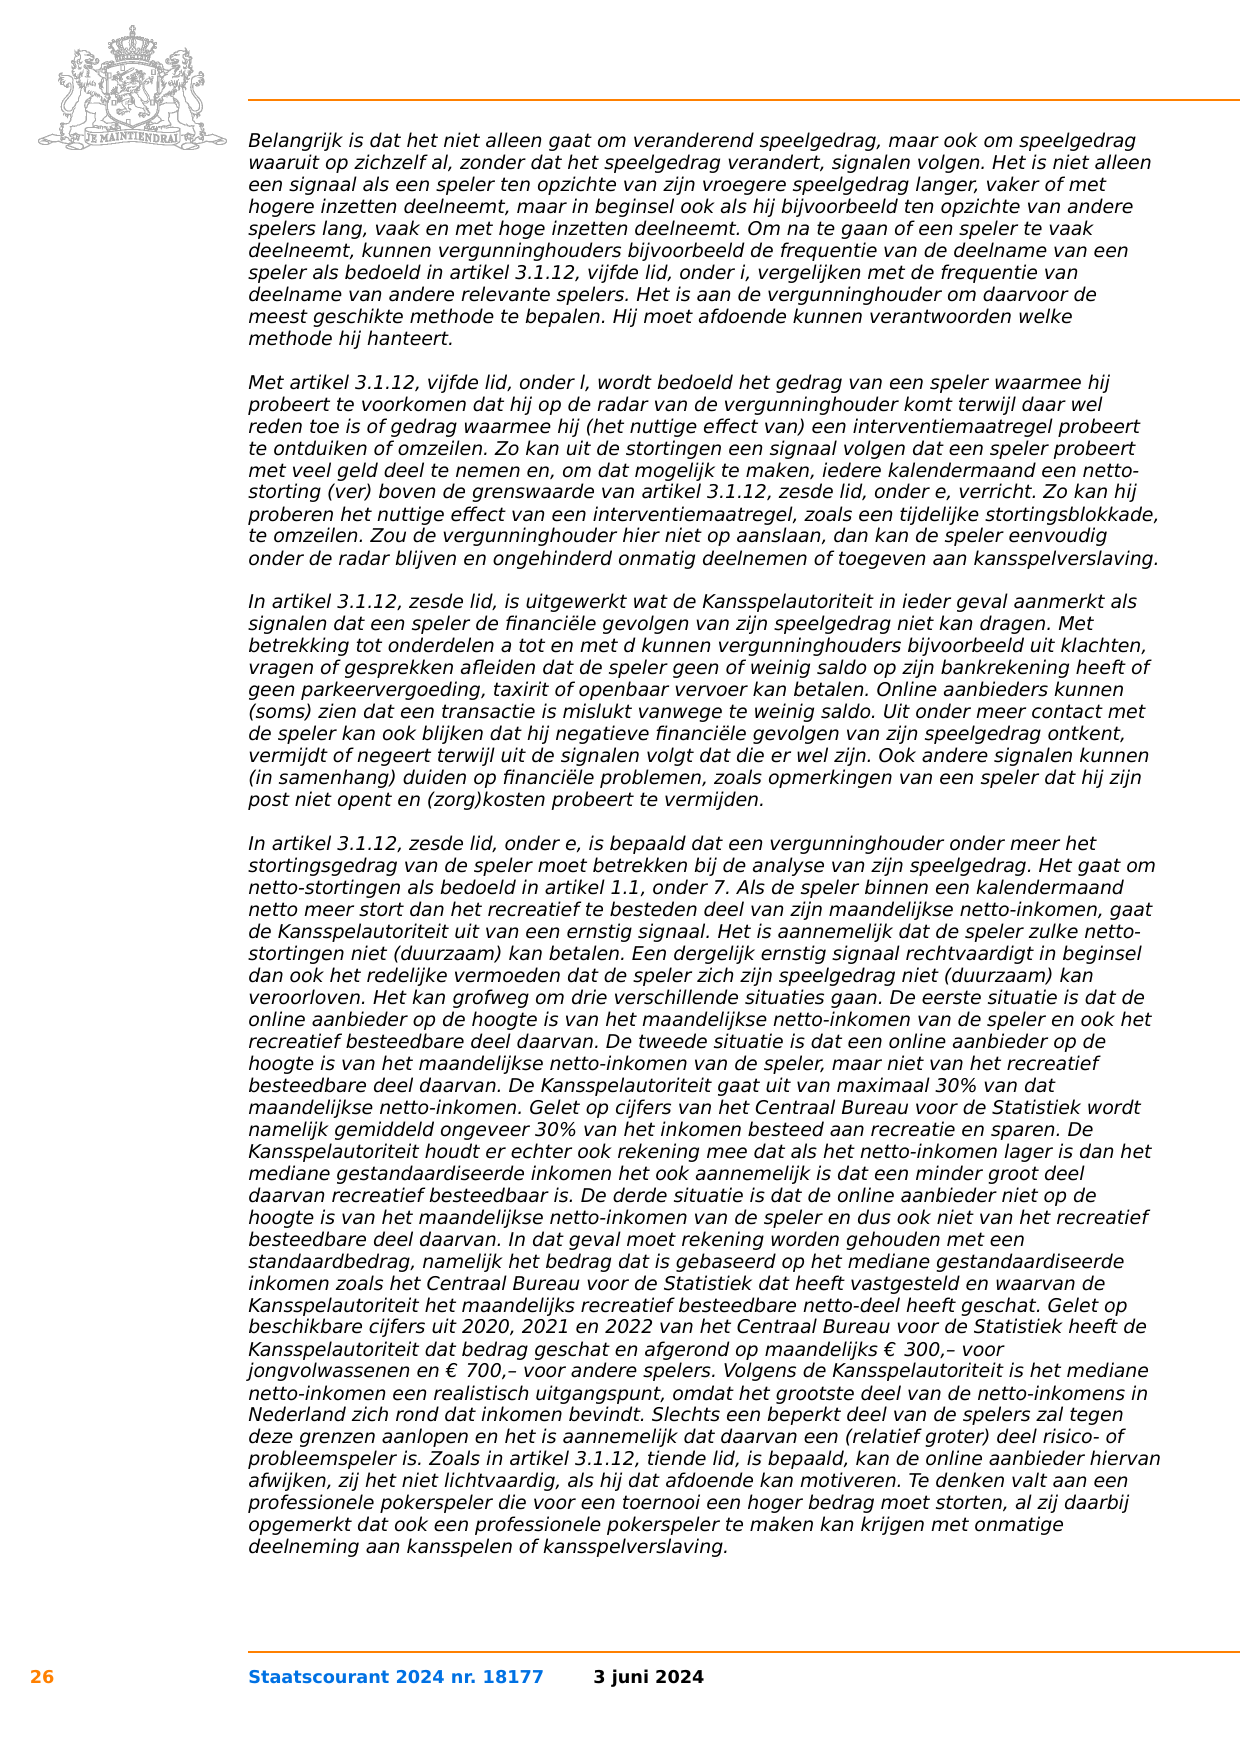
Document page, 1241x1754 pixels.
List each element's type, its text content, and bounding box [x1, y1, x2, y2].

text Belangrijk is dat het niet alleen gaat om veranderend speelgedrag, maar ook om speelgedrag waaruit op zichzelf al, zonder dat het speelgedrag verandert, signalen volgen. Het is niet alleen een signaal als een speler ten opzichte van zijn vroegere speelgedrag langer, vaker of met hogere inzetten deelneemt, maar in beginsel ook als hij bijvoorbeeld ten opzichte van andere spelers lang, vaak en met hoge inzetten deelneemt. Om na te gaan of een speler te vaak deelneemt, kunnen vergunninghouders bijvoorbeeld de frequentie van de deelname van een speler als bedoeld in artikel 3.1.12, vijfde lid, onder i, vergelijken met de frequentie van deelname van andere relevante spelers. Het is aan de vergunninghouder om daarvoor de meest geschikte methode te bepalen. Hij moet afdoende kunnen verantwoorden welke methode hij hanteert. [248, 130, 1163, 350]
text In artikel 3.1.12, zesde lid, is uitgewerkt wat de Kansspelautoriteit in ieder geval aanmerkt als signalen dat een speler de financiële gevolgen van zijn speelgedrag niet kan dragen. Met betrekking tot onderdelen a tot en met d kunnen vergunninghouders bijvoorbeeld uit klachten, vragen of gesprekken afleiden dat de speler geen of weinig saldo op zijn bankrekening heeft of geen parkeervergoeding, taxirit of openbaar vervoer kan betalen. Online aanbieders kunnen (soms) zien dat een transactie is mislukt vanwege te weinig saldo. Uit onder meer contact met de speler kan ook blijken dat hij negatieve financiële gevolgen van zijn speelgedrag ontkent, vermijdt of negeert terwijl uit de signalen volgt dat die er wel zijn. Ook andere signalen kunnen (in samenhang) duiden op financiële problemen, zoals opmerkingen van een speler dat hij zijn post niet opent en (zorg)kosten probeert te vermijden. [248, 591, 1163, 811]
text Met artikel 3.1.12, vijfde lid, onder l, wordt bedoeld het gedrag van een speler waarmee hij probeert te voorkomen dat hij op de radar van de vergunninghouder komt terwijl daar wel reden toe is of gedrag waarmee hij (het nuttige effect van) een interventiemaatregel probeert te ontduiken of omzeilen. Zo kan uit de stortingen een signaal volgen dat een speler probeert met veel geld deel te nemen en, om dat mogelijk te maken, iedere kalendermaand een netto-storting (ver) boven de grenswaarde van artikel 3.1.12, zesde lid, onder e, verricht. Zo kan hij proberen het nuttige effect van een interventiemaatregel, zoals een tijdelijke stortingsblokkade, te omzeilen. Zou de vergunninghouder hier niet op aanslaan, dan kan de speler eenvoudig onder de radar blijven en ongehinderd onmatig deelnemen of toegeven aan kansspelverslaving. [248, 372, 1163, 569]
picture [38, 25, 227, 150]
text In artikel 3.1.12, zesde lid, onder e, is bepaald dat een vergunninghouder onder meer het stortingsgedrag van de speler moet betrekken bij de analyse van zijn speelgedrag. Het gaat om netto-stortingen als bedoeld in artikel 1.1, onder 7. Als de speler binnen een kalendermaand netto meer stort dan het recreatief te besteden deel van zijn maandelijkse netto-inkomen, gaat de Kansspelautoriteit uit van een ernstig signaal. Het is aannemelijk dat de speler zulke netto-stortingen niet (duurzaam) kan betalen. Een dergelijk ernstig signaal rechtvaardigt in beginsel dan ook het redelijke vermoeden dat de speler zich zijn speelgedrag niet (duurzaam) kan veroorloven. Het kan grofweg om drie verschillende situaties gaan. De eerste situatie is dat de online aanbieder op de hoogte is van het maandelijkse netto-inkomen van de speler en ook het recreatief besteedbare deel daarvan. De tweede situatie is dat een online aanbieder op de hoogte is van het maandelijkse netto-inkomen van de speler, maar niet van het recreatief besteedbare deel daarvan. De Kansspelautoriteit gaat uit van maximaal 30% van dat maandelijkse netto-inkomen. Gelet op cijfers van het Centraal Bureau voor de Statistiek wordt namelijk gemiddeld ongeveer 30% van het inkomen besteed aan recreatie en sparen. De Kansspelautoriteit houdt er echter ook rekening mee dat als het netto-inkomen lager is dan het mediane gestandaardiseerde inkomen het ook aannemelijk is dat een minder groot deel daarvan recreatief besteedbaar is. De derde situatie is dat de online aanbieder niet op de hoogte is van het maandelijkse netto-inkomen van de speler en dus ook niet van het recreatief besteedbare deel daarvan. In dat geval moet rekening worden gehouden met een standaardbedrag, namelijk het bedrag dat is gebaseerd op het mediane gestandaardiseerde inkomen zoals het Centraal Bureau voor de Statistiek dat heeft vastgesteld en waarvan de Kansspelautoriteit het maandelijks recreatief besteedbare netto-deel heeft geschat. Gelet op beschikbare cijfers uit 2020, 2021 en 2022 van het Centraal Bureau voor de Statistiek heeft de Kansspelautoriteit dat bedrag geschat en afgerond op maandelijks € 300,– voor jongvolwassenen en € 700,– voor andere spelers. Volgens de Kansspelautoriteit is het mediane netto-inkomen een realistisch uitgangspunt, omdat het grootste deel van de netto-inkomens in Nederland zich rond dat inkomen bevindt. Slechts een beperkt deel van de spelers zal tegen deze grenzen aanlopen en het is aannemelijk dat daarvan een (relatief groter) deel risico- of probleemspeler is. Zoals in artikel 3.1.12, tiende lid, is bepaald, kan de online aanbieder hiervan afwijken, zij het niet lichtvaardig, als hij dat afdoende kan motiveren. Te denken valt aan een professionele pokerspeler die voor een toernooi een hoger bedrag moet storten, al zij daarbij opgemerkt dat ook een professionele pokerspeler te maken kan krijgen met onmatige deelneming aan kansspelen of kansspelverslaving. [248, 833, 1163, 1558]
